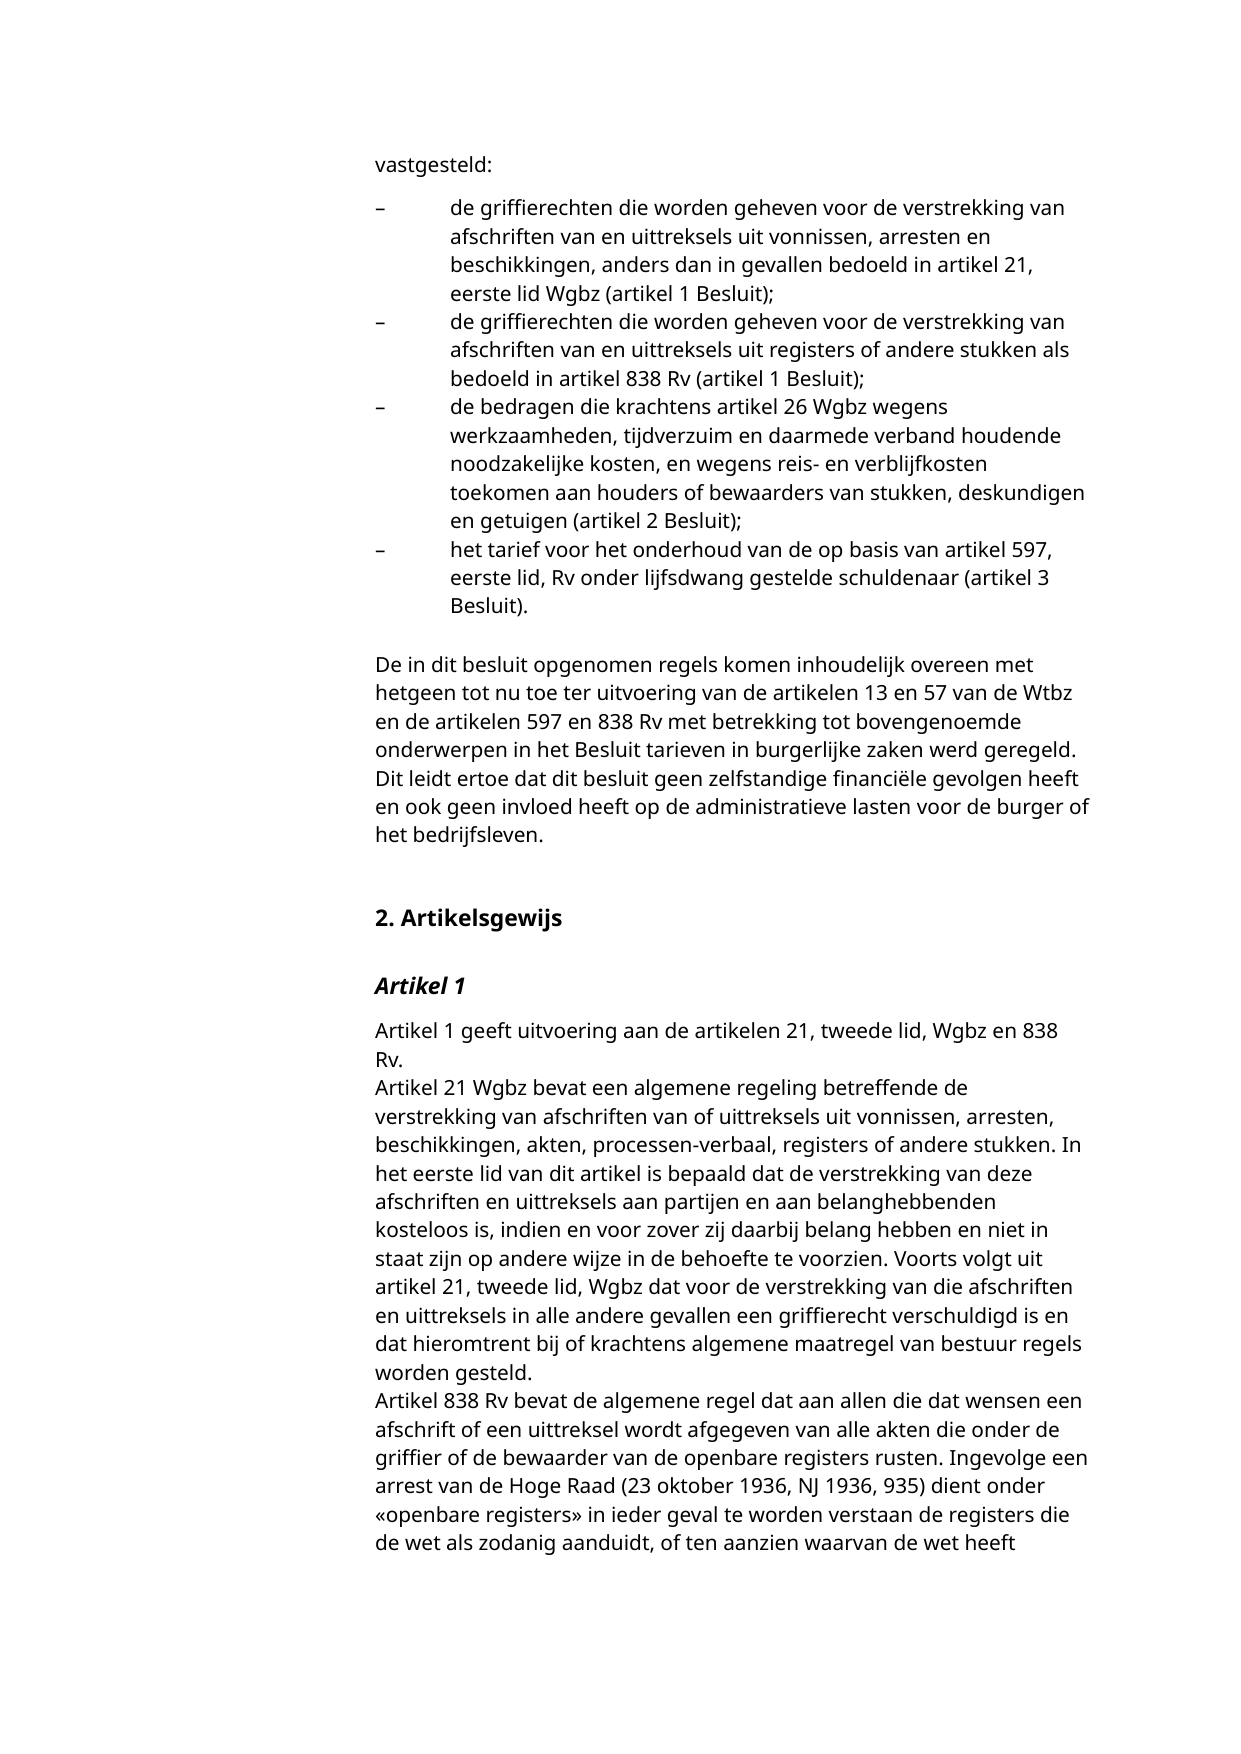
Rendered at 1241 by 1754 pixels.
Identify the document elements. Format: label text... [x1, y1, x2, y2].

list het tarief voor het onderhoud van de op basis van artikel 597, eerste lid, Rv onder lijfsdwang gestelde schuldenaar (artikel 3 Besluit). [375, 535, 1090, 620]
list de griffierechten die worden geheven voor de verstrekking van afschriften van en uittreksels uit registers of andere stukken als bedoeld in artikel 838 Rv (artikel 1 Besluit); [375, 307, 1090, 392]
text Artikel 21 Wgbz bevat een algemene regeling betreffende de verstrekking van afschriften van of uittreksels uit vonnissen, arresten, beschikkingen, akten, processen-verbaal, registers of andere stukken. In het eerste lid van dit artikel is bepaald dat de verstrekking van deze afschriften en uittreksels aan partijen en aan belanghebbenden kosteloos is, indien en voor zover zij daarbij belang hebben en niet in staat zijn op andere wijze in de behoefte te voorzien. Voorts volgt uit artikel 21, tweede lid, Wgbz dat voor de verstrekking van die afschriften en uittreksels in alle andere gevallen een griffierecht verschuldigd is en dat hieromtrent bij of krachtens algemene maatregel van bestuur regels worden gesteld. [375, 1073, 1090, 1386]
text De in dit besluit opgenomen regels komen inhoudelijk overeen met hetgeen tot nu toe ter uitvoering van de artikelen 13 en 57 van de Wtbz en de artikelen 597 en 838 Rv met betrekking tot bovengenoemde onderwerpen in het Besluit tarieven in burgerlijke zaken werd geregeld. Dit leidt ertoe dat dit besluit geen zelfstandige financiële gevolgen heeft en ook geen invloed heeft op de administratieve lasten voor de burger of het bedrijfsleven. [375, 650, 1090, 849]
subtitle 2. Artikelsgewijs [375, 902, 1090, 933]
list de griffierechten die worden geheven voor de verstrekking van afschriften van en uittreksels uit vonnissen, arresten en beschikkingen, anders dan in gevallen bedoeld in artikel 21, eerste lid Wgbz (artikel 1 Besluit); [375, 193, 1090, 307]
text vastgesteld: [375, 150, 1090, 178]
subtitle Artikel 1 [375, 970, 1090, 1002]
text Artikel 1 geeft uitvoering aan de artikelen 21, tweede lid, Wgbz en 838 Rv. [375, 1017, 1090, 1073]
text Artikel 838 Rv bevat de algemene regel dat aan allen die dat wensen een afschrift of een uittreksel wordt afgegeven van alle akten die onder de griffier of de bewaarder van de openbare registers rusten. Ingevolge een arrest van de Hoge Raad (23 oktober 1936, NJ 1936, 935) dient onder «openbare registers» in ieder geval te worden verstaan de registers die de wet als zodanig aanduidt, of ten aanzien waarvan de wet heeft [375, 1386, 1090, 1557]
list de bedragen die krachtens artikel 26 Wgbz wegens werkzaamheden, tijdverzuim en daarmede verband houdende noodzakelijke kosten, en wegens reis- en verblijfkosten toekomen aan houders of bewaarders van stukken, deskundigen en getuigen (artikel 2 Besluit); [375, 392, 1090, 535]
